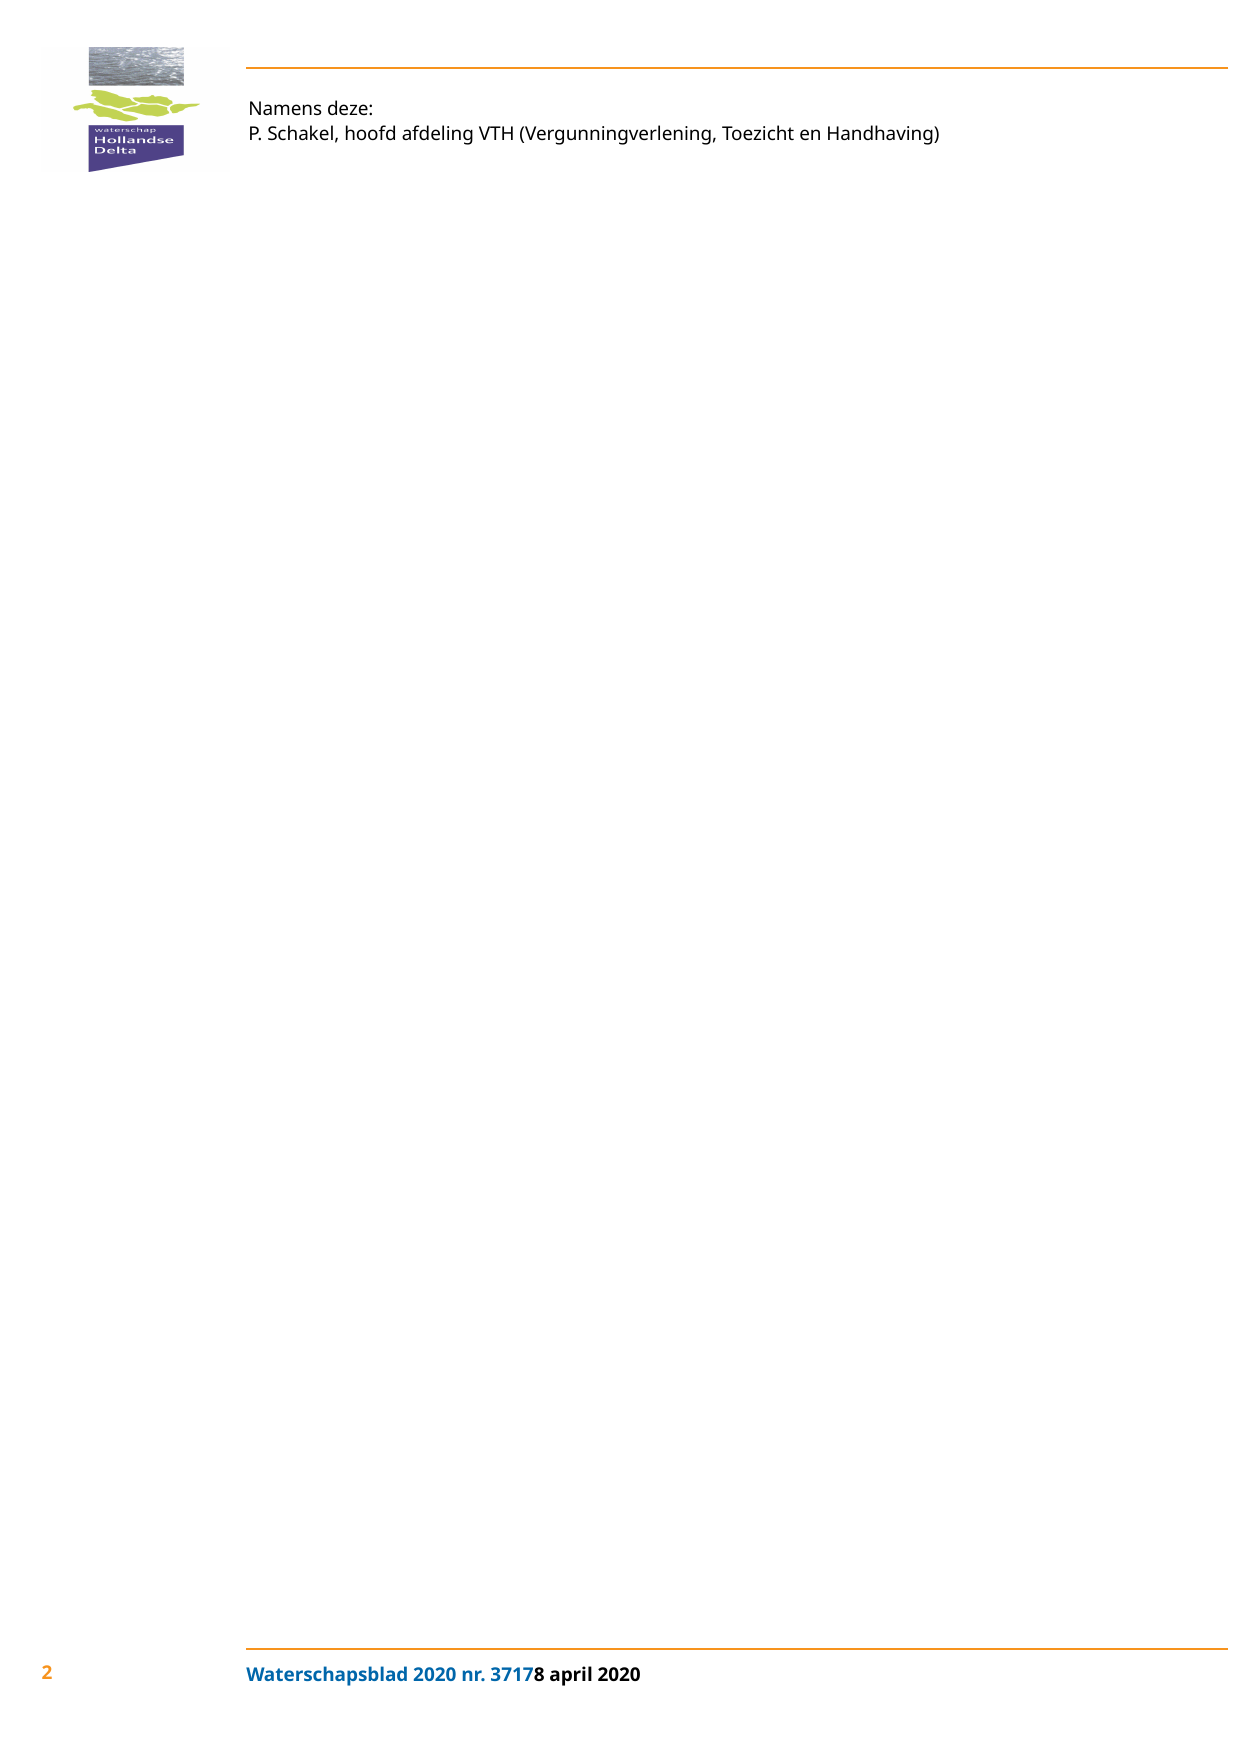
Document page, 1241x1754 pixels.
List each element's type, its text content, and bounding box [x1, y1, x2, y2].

text Namens deze: [248, 95, 1152, 121]
picture [41, 47, 231, 172]
text P. Schakel, hoofd afdeling VTH (Vergunningverlening, Toezicht en Handhaving) [248, 121, 1152, 146]
